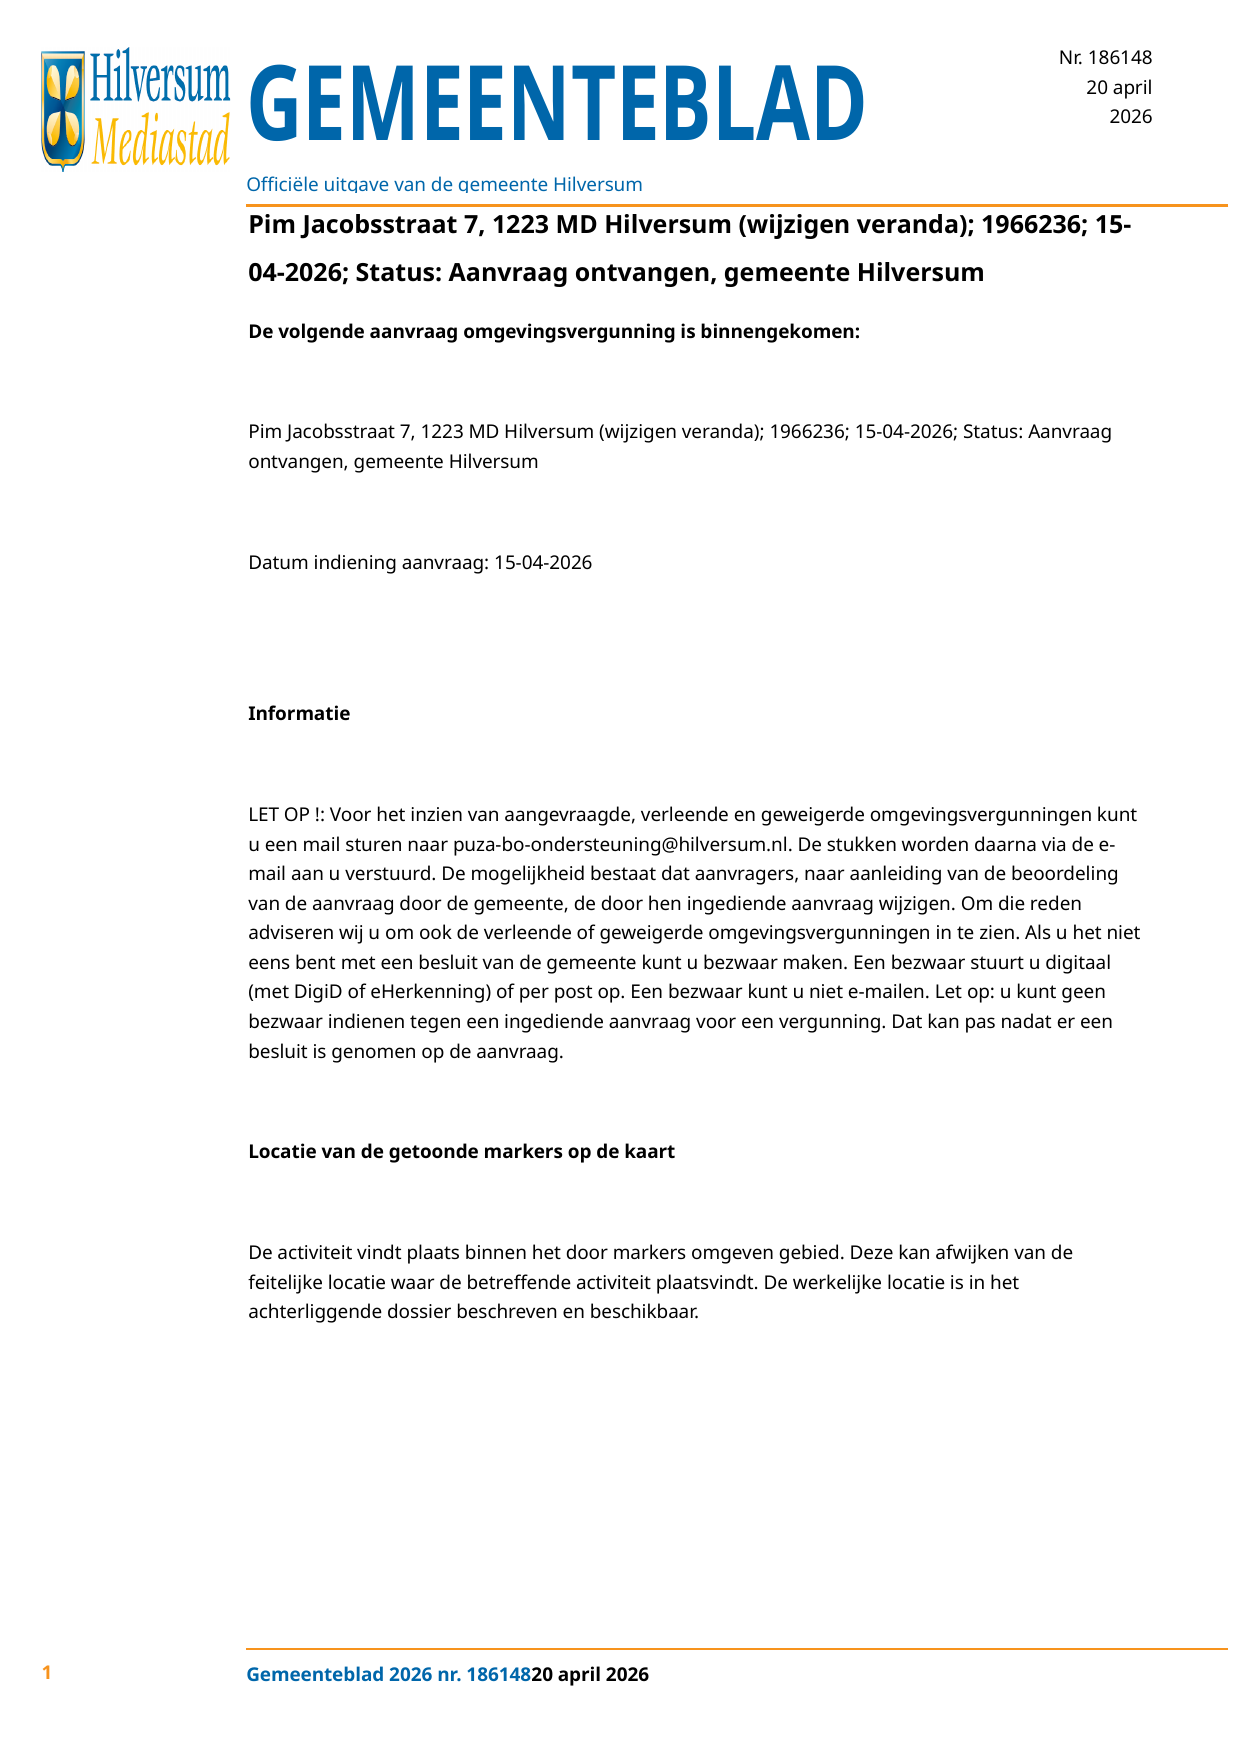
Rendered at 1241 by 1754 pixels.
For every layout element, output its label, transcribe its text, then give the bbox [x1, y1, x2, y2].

text De activiteit vindt plaats binnen het door markers omgeven gebied. Deze kan afwijken van de feitelijke locatie waar de betreffende activiteit plaatsvindt. De werkelijke locatie is in het achterliggende dossier beschreven en beschikbaar. [248, 1239, 1152, 1324]
text Locatie van de getoonde markers op de kaart [248, 1139, 1152, 1164]
picture [41, 47, 231, 172]
text Informatie [248, 700, 1152, 726]
text LET OP !: Voor het inzien van aangevraagde, verleende en geweigerde omgevingsvergunningen kunt u een mail sturen naar puza-bo-ondersteuning@hilversum.nl. De stukken worden daarna via de e-mail aan u verstuurd. De mogelijkheid bestaat dat aanvragers, naar aanleiding van de beoordeling van de aanvraag door de gemeente, de door hen ingediende aanvraag wijzigen. Om die reden adviseren wij u om ook de verleende of geweigerde omgevingsvergunningen in te zien. Als u het niet eens bent met een besluit van de gemeente kunt u bezwaar maken. Een bezwaar stuurt u digitaal (met DigiD of eHerkenning) of per post op. Een bezwaar kunt u niet e-mailen. Let op: u kunt geen bezwaar indienen tegen een ingediende aanvraag voor een vergunning. Dat kan pas nadat er een besluit is genomen op de aanvraag. [248, 801, 1152, 1064]
text Datum indiening aanvraag: 15-04-2026 [248, 549, 1152, 575]
text Pim Jacobsstraat 7, 1223 MD Hilversum (wijzigen veranda); 1966236; 15-04-2026; Status: Aanvraag ontvangen, gemeente Hilversum [248, 419, 1152, 474]
text De volgende aanvraag omgevingsvergunning is binnengekomen: [248, 318, 1152, 344]
text Pim Jacobsstraat 7, 1223 MD Hilversum (wijzigen veranda); 1966236; 15-04-2026; Status: Aanvraag ontvangen, gemeente Hilversum [248, 207, 1152, 288]
